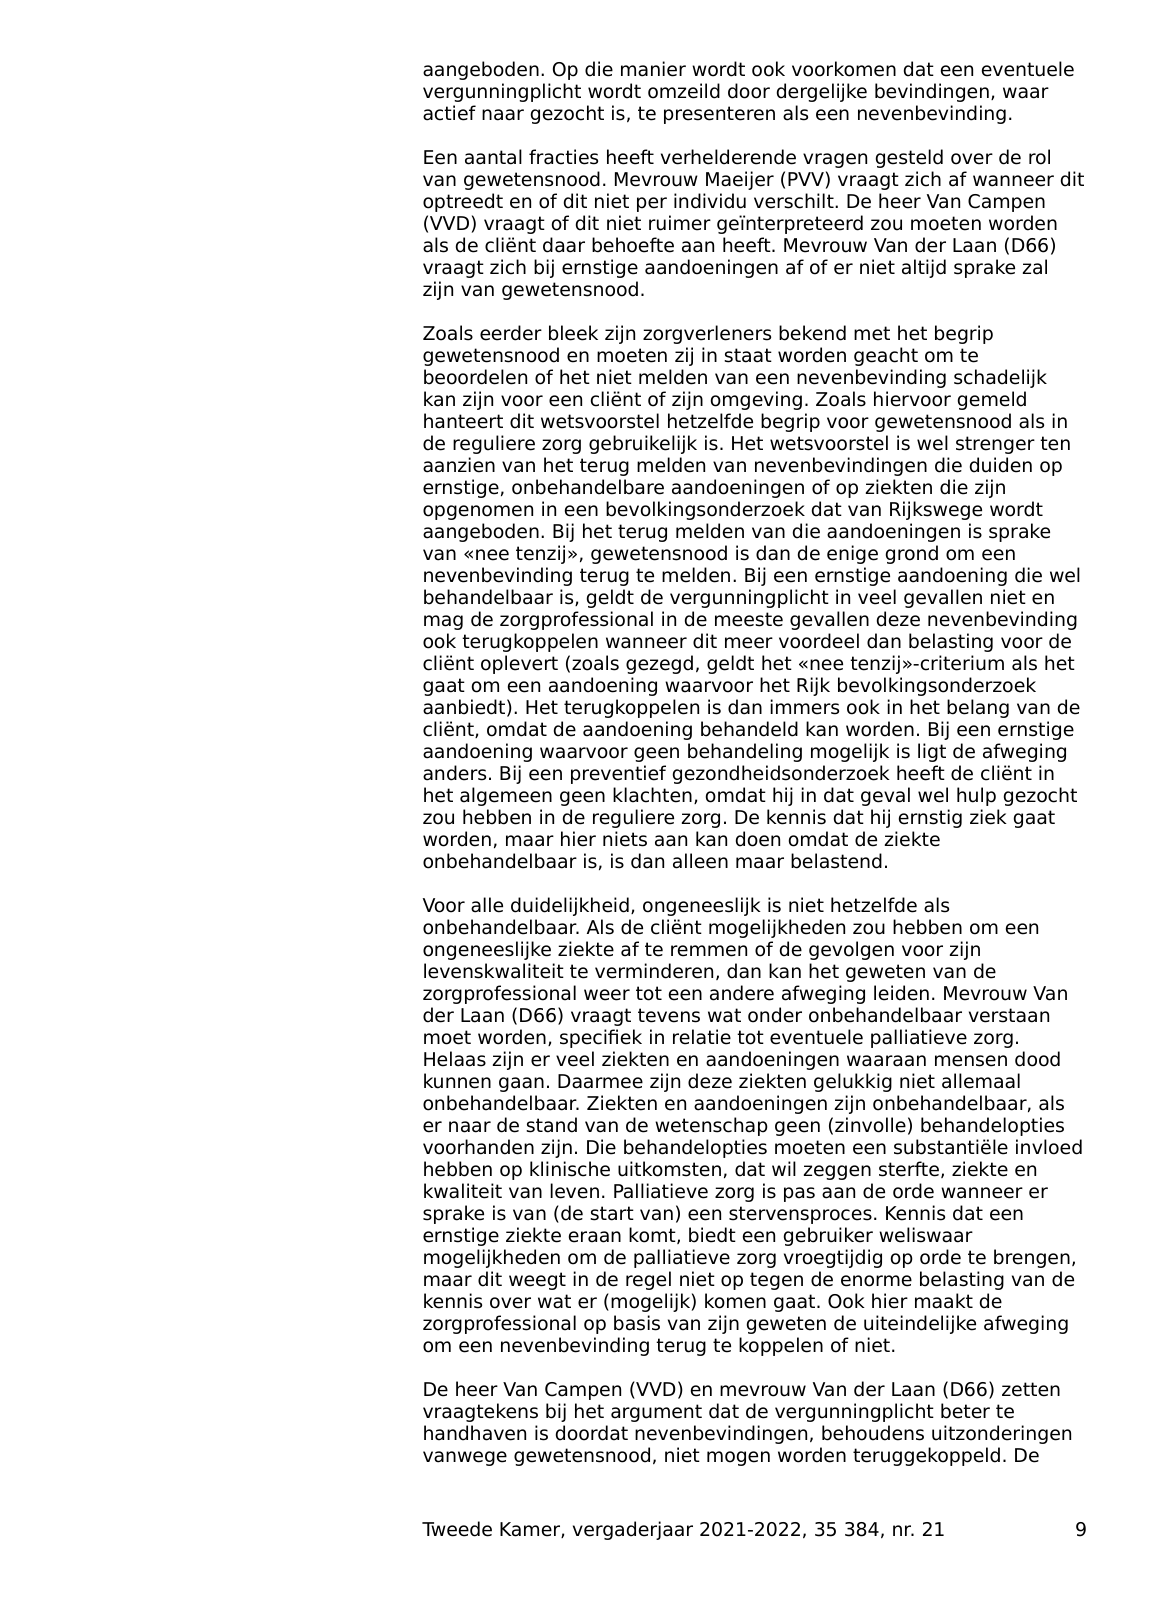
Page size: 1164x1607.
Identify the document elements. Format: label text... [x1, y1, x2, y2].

text Zoals eerder bleek zijn zorgverleners bekend met het begrip gewetensnood en moeten zij in staat worden geacht om te beoordelen of het niet melden van een nevenbevinding schadelijk kan zijn voor een cliënt of zijn omgeving. Zoals hiervoor gemeld hanteert dit wetsvoorstel hetzelfde begrip voor gewetensnood als in de reguliere zorg gebruikelijk is. Het wetsvoorstel is wel strenger ten aanzien van het terug melden van nevenbevindingen die duiden op ernstige, onbehandelbare aandoeningen of op ziekten die zijn opgenomen in een bevolkingsonderzoek dat van Rijkswege wordt aangeboden. Bij het terug melden van die aandoeningen is sprake van «nee tenzij», gewetensnood is dan de enige grond om een nevenbevinding terug te melden. Bij een ernstige aandoening die wel behandelbaar is, geldt de vergunningplicht in veel gevallen niet en mag de zorgprofessional in de meeste gevallen deze nevenbevinding ook terugkoppelen wanneer dit meer voordeel dan belasting voor de cliënt oplevert (zoals gezegd, geldt het «nee tenzij»-criterium als het gaat om een aandoening waarvoor het Rijk bevolkingsonderzoek aanbiedt). Het terugkoppelen is dan immers ook in het belang van de cliënt, omdat de aandoening behandeld kan worden. Bij een ernstige aandoening waarvoor geen behandeling mogelijk is ligt de afweging anders. Bij een preventief gezondheidsonderzoek heeft de cliënt in het algemeen geen klachten, omdat hij in dat geval wel hulp gezocht zou hebben in de reguliere zorg. De kennis dat hij ernstig ziek gaat worden, maar hier niets aan kan doen omdat de ziekte onbehandelbaar is, is dan alleen maar belastend. [422, 323, 1087, 873]
text Een aantal fracties heeft verhelderende vragen gesteld over de rol van gewetensnood. Mevrouw Maeijer (PVV) vraagt zich af wanneer dit optreedt en of dit niet per individu verschilt. De heer Van Campen (VVD) vraagt of dit niet ruimer geïnterpreteerd zou moeten worden als de cliënt daar behoefte aan heeft. Mevrouw Van der Laan (D66) vraagt zich bij ernstige aandoeningen af of er niet altijd sprake zal zijn van gewetensnood. [422, 147, 1087, 301]
text De heer Van Campen (VVD) en mevrouw Van der Laan (D66) zetten vraagtekens bij het argument dat de vergunningplicht beter te handhaven is doordat nevenbevindingen, behoudens uitzonderingen vanwege gewetensnood, niet mogen worden teruggekoppeld. De [422, 1379, 1087, 1467]
text Voor alle duidelijkheid, ongeneeslijk is niet hetzelfde als onbehandelbaar. Als de cliënt mogelijkheden zou hebben om een ongeneeslijke ziekte af te remmen of de gevolgen voor zijn levenskwaliteit te verminderen, dan kan het geweten van de zorgprofessional weer tot een andere afweging leiden. Mevrouw Van der Laan (D66) vraagt tevens wat onder onbehandelbaar verstaan moet worden, specifiek in relatie tot eventuele palliatieve zorg. Helaas zijn er veel ziekten en aandoeningen waaraan mensen dood kunnen gaan. Daarmee zijn deze ziekten gelukkig niet allemaal onbehandelbaar. Ziekten en aandoeningen zijn onbehandelbaar, als er naar de stand van de wetenschap geen (zinvolle) behandelopties voorhanden zijn. Die behandelopties moeten een substantiële invloed hebben op klinische uitkomsten, dat wil zeggen sterfte, ziekte en kwaliteit van leven. Palliatieve zorg is pas aan de orde wanneer er sprake is van (de start van) een stervensproces. Kennis dat een ernstige ziekte eraan komt, biedt een gebruiker weliswaar mogelijkheden om de palliatieve zorg vroegtijdig op orde te brengen, maar dit weegt in de regel niet op tegen de enorme belasting van de kennis over wat er (mogelijk) komen gaat. Ook hier maakt de zorgprofessional op basis van zijn geweten de uiteindelijke afweging om een nevenbevinding terug te koppelen of niet. [422, 895, 1087, 1356]
text aangeboden. Op die manier wordt ook voorkomen dat een eventuele vergunningplicht wordt omzeild door dergelijke bevindingen, waar actief naar gezocht is, te presenteren als een nevenbevinding. [422, 59, 1087, 125]
